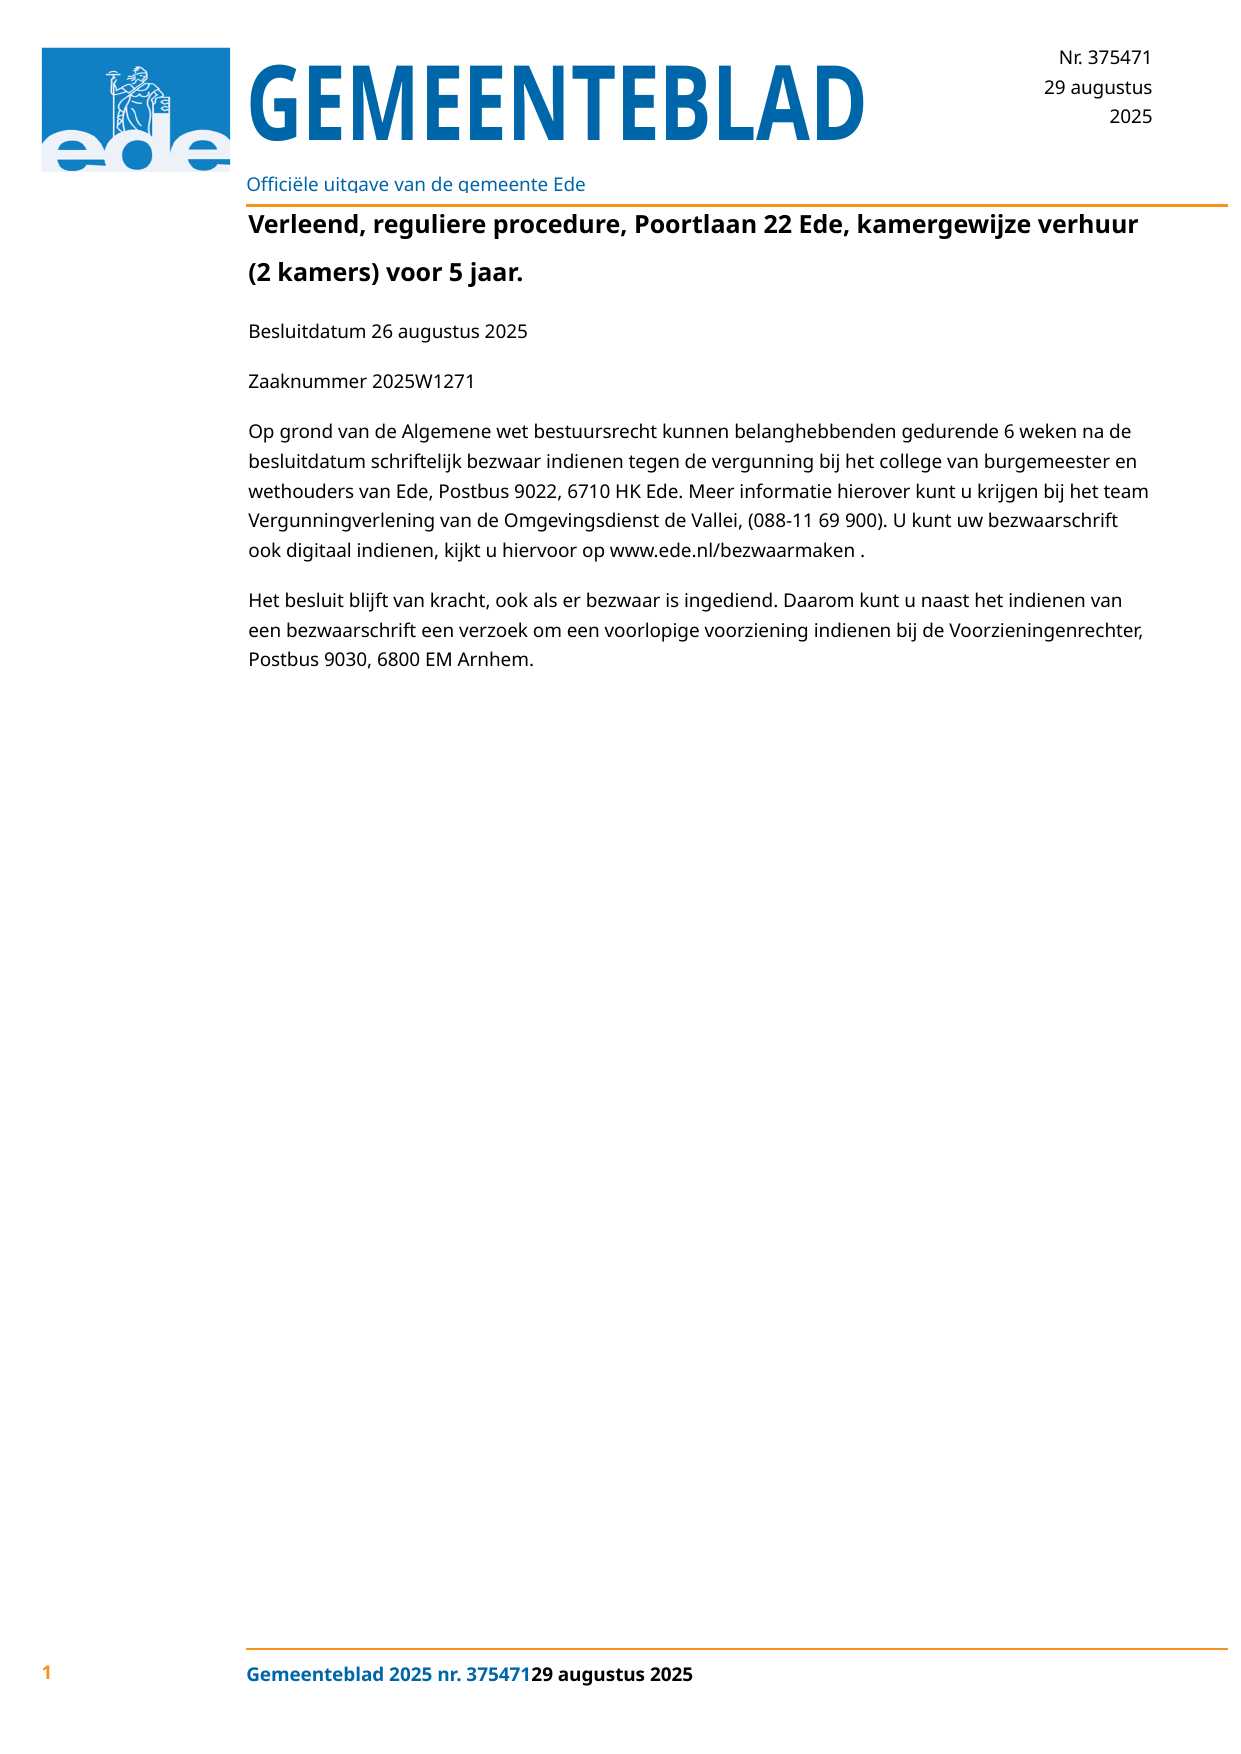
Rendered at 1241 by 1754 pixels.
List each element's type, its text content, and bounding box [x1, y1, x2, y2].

picture [41, 47, 231, 172]
text Zaaknummer 2025W1271 [248, 368, 1152, 394]
text Op grond van de Algemene wet bestuursrecht kunnen belanghebbenden gedurende 6 weken na de besluitdatum schriftelijk bezwaar indienen tegen de vergunning bij het college van burgemeester en wethouders van Ede, Postbus 9022, 6710 HK Ede. Meer informatie hierover kunt u krijgen bij het team Vergunningverlening van de Omgevingsdienst de Vallei, (088-11 69 900). U kunt uw bezwaarschrift ook digitaal indienen, kijkt u hiervoor op www.ede.nl/bezwaarmaken . [248, 419, 1152, 563]
text Het besluit blijft van kracht, ook als er bezwaar is ingediend. Daarom kunt u naast het indienen van een bezwaarschrift een verzoek om een voorlopige voorziening indienen bij de Voorzieningenrechter, Postbus 9030, 6800 EM Arnhem. [248, 587, 1152, 672]
text Besluitdatum 26 augustus 2025 [248, 318, 1152, 344]
text Verleend, reguliere procedure, Poortlaan 22 Ede, kamergewijze verhuur (2 kamers) voor 5 jaar. [248, 207, 1152, 288]
